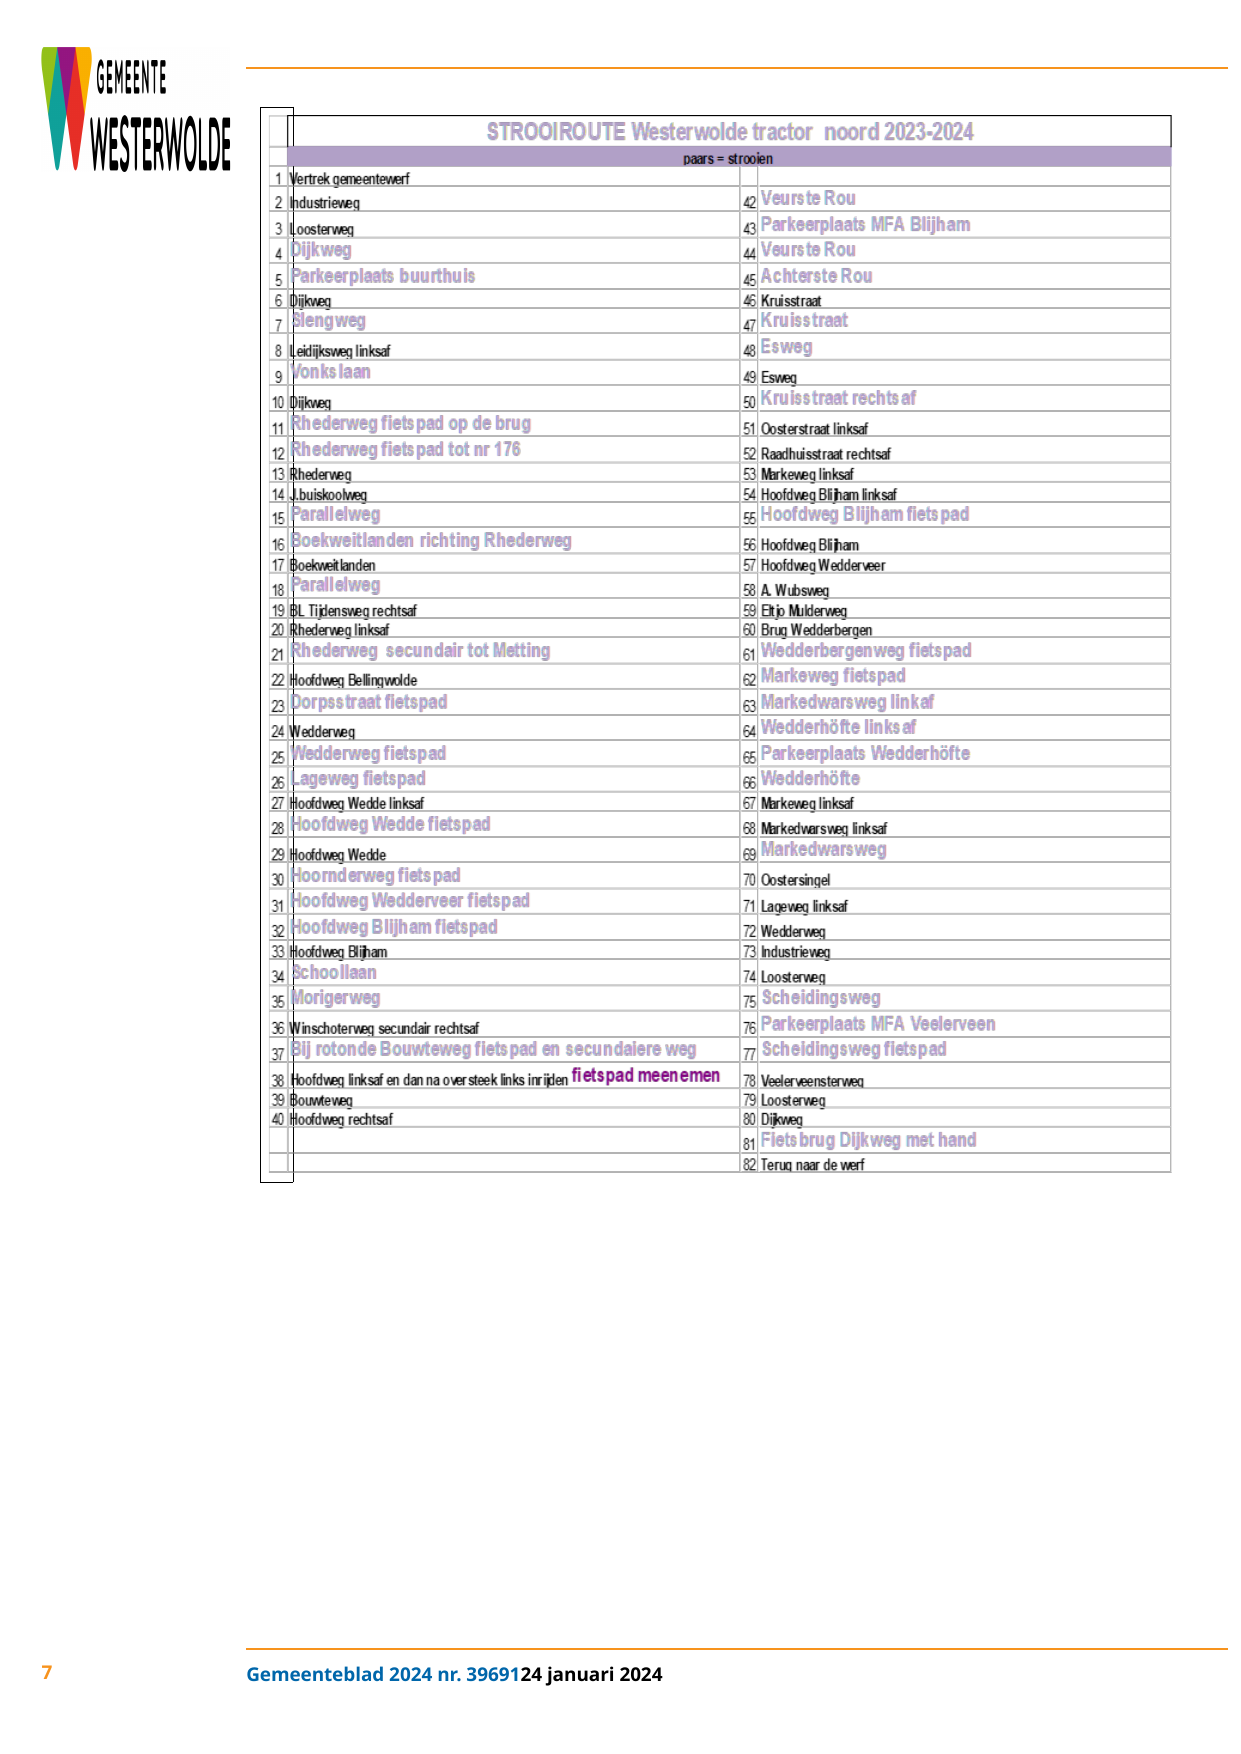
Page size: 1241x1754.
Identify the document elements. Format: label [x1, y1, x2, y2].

picture [268, 115, 1173, 1174]
picture [41, 47, 231, 172]
